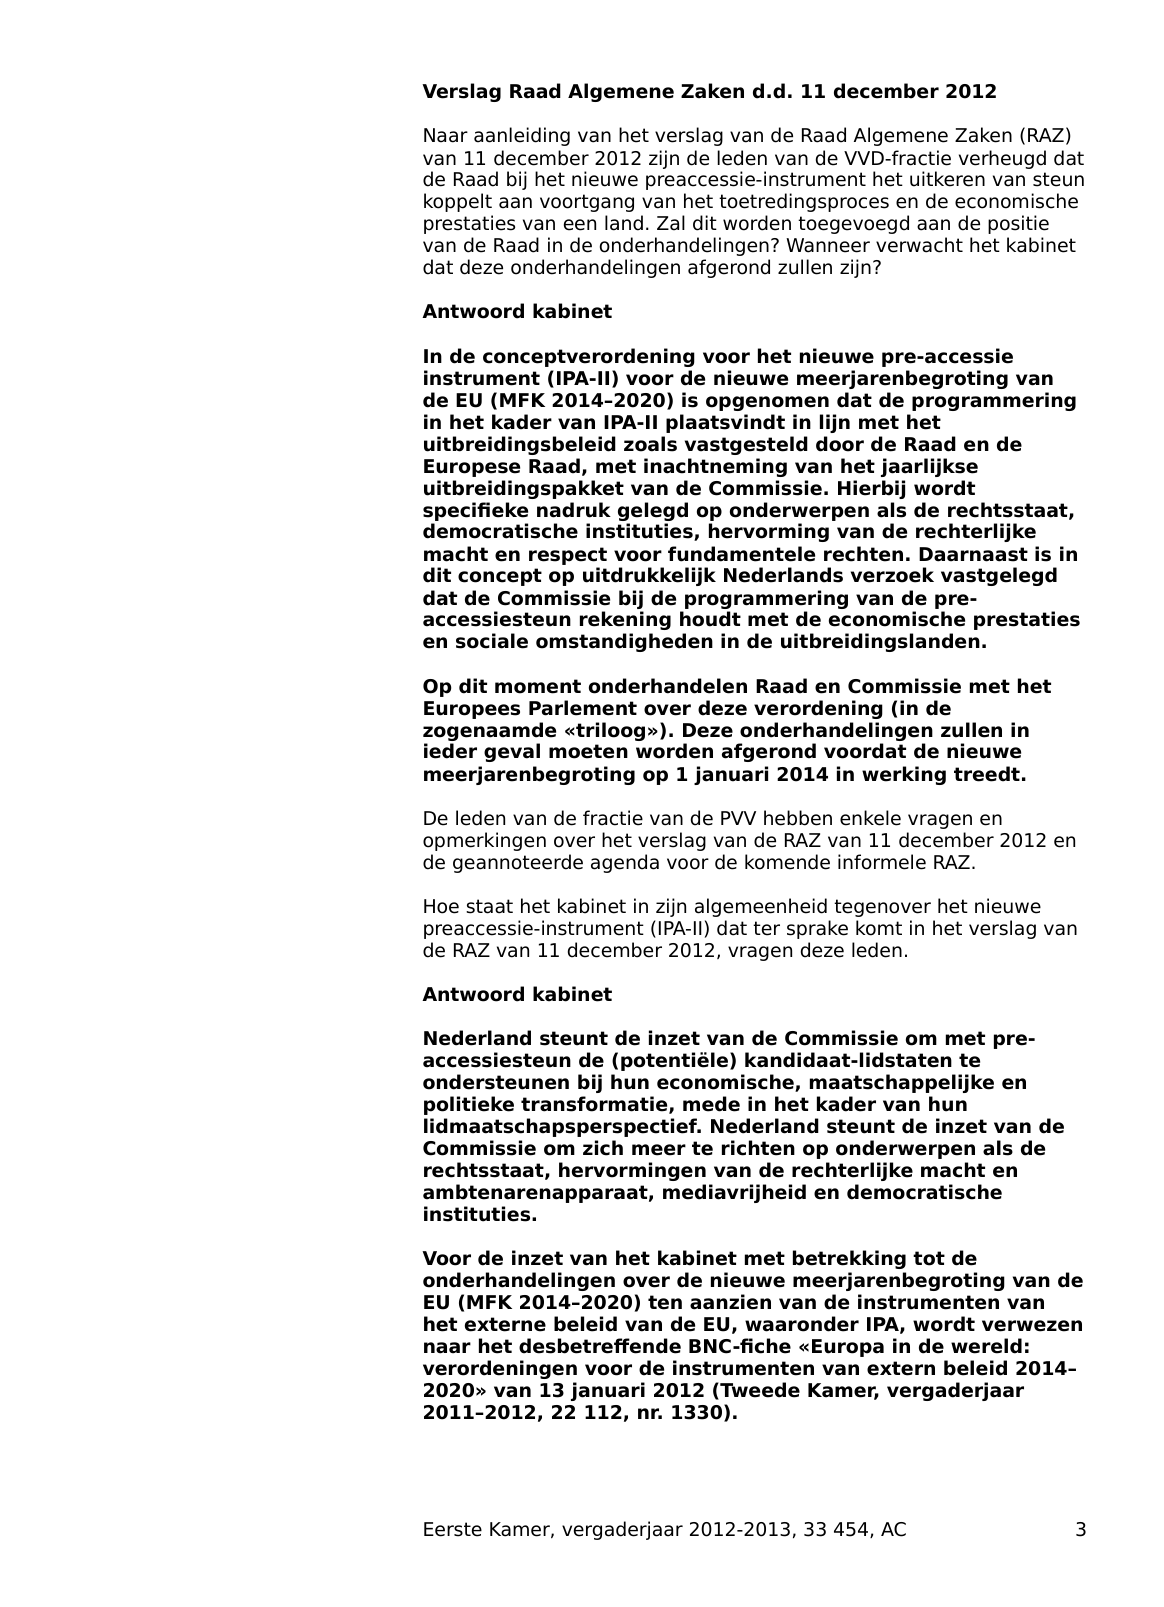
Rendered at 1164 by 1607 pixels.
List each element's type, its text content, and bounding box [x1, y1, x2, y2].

text Voor de inzet van het kabinet met betrekking tot de onderhandelingen over de nieuwe meerjarenbegroting van de EU (MFK 2014–2020) ten aanzien van de instrumenten van het externe beleid van de EU, waaronder IPA, wordt verwezen naar het desbetreffende BNC-fiche «Europa in de wereld: verordeningen voor de instrumenten van extern beleid 2014–2020» van 13 januari 2012 (Tweede Kamer, vergaderjaar 2011–2012, 22 112, nr. 1330). [422, 1248, 1087, 1424]
text Hoe staat het kabinet in zijn algemeenheid tegenover het nieuwe preaccessie-instrument (IPA-II) dat ter sprake komt in het verslag van de RAZ van 11 december 2012, vragen deze leden. [422, 896, 1087, 962]
subtitle Antwoord kabinet [422, 984, 1087, 1006]
text Naar aanleiding van het verslag van de Raad Algemene Zaken (RAZ) van 11 december 2012 zijn de leden van de VVD-fractie verheugd dat de Raad bij het nieuwe preaccessie-instrument het uitkeren van steun koppelt aan voortgang van het toetredingsproces en de economische prestaties van een land. Zal dit worden toegevoegd aan de positie van de Raad in de onderhandelingen? Wanneer verwacht het kabinet dat deze onderhandelingen afgerond zullen zijn? [422, 125, 1087, 279]
text In de conceptverordening voor het nieuwe pre-accessie instrument (IPA-II) voor de nieuwe meerjarenbegroting van de EU (MFK 2014–2020) is opgenomen dat de programmering in het kader van IPA-II plaatsvindt in lijn met het uitbreidingsbeleid zoals vastgesteld door de Raad en de Europese Raad, met inachtneming van het jaarlijkse uitbreidingspakket van de Commissie. Hierbij wordt specifieke nadruk gelegd op onderwerpen als de rechtsstaat, democratische instituties, hervorming van de rechterlijke macht en respect voor fundamentele rechten. Daarnaast is in dit concept op uitdrukkelijk Nederlands verzoek vastgelegd dat de Commissie bij de programmering van de pre-accessiesteun rekening houdt met de economische prestaties en sociale omstandigheden in de uitbreidingslanden. [422, 346, 1087, 653]
subtitle Antwoord kabinet [422, 301, 1087, 323]
text De leden van de fractie van de PVV hebben enkele vragen en opmerkingen over het verslag van de RAZ van 11 december 2012 en de geannoteerde agenda voor de komende informele RAZ. [422, 808, 1087, 873]
text Op dit moment onderhandelen Raad en Commissie met het Europees Parlement over deze verordening (in de zogenaamde «triloog»). Deze onderhandelingen zullen in ieder geval moeten worden afgerond voordat de nieuwe meerjarenbegroting op 1 januari 2014 in werking treedt. [422, 676, 1087, 785]
text Nederland steunt de inzet van de Commissie om met pre-accessiesteun de (potentiële) kandidaat-lidstaten te ondersteunen bij hun economische, maatschappelijke en politieke transformatie, mede in het kader van hun lidmaatschapsperspectief. Nederland steunt de inzet van de Commissie om zich meer te richten op onderwerpen als de rechtsstaat, hervormingen van de rechterlijke macht en ambtenarenapparaat, mediavrijheid en democratische instituties. [422, 1028, 1087, 1226]
subtitle Verslag Raad Algemene Zaken d.d. 11 december 2012 [422, 81, 1087, 103]
